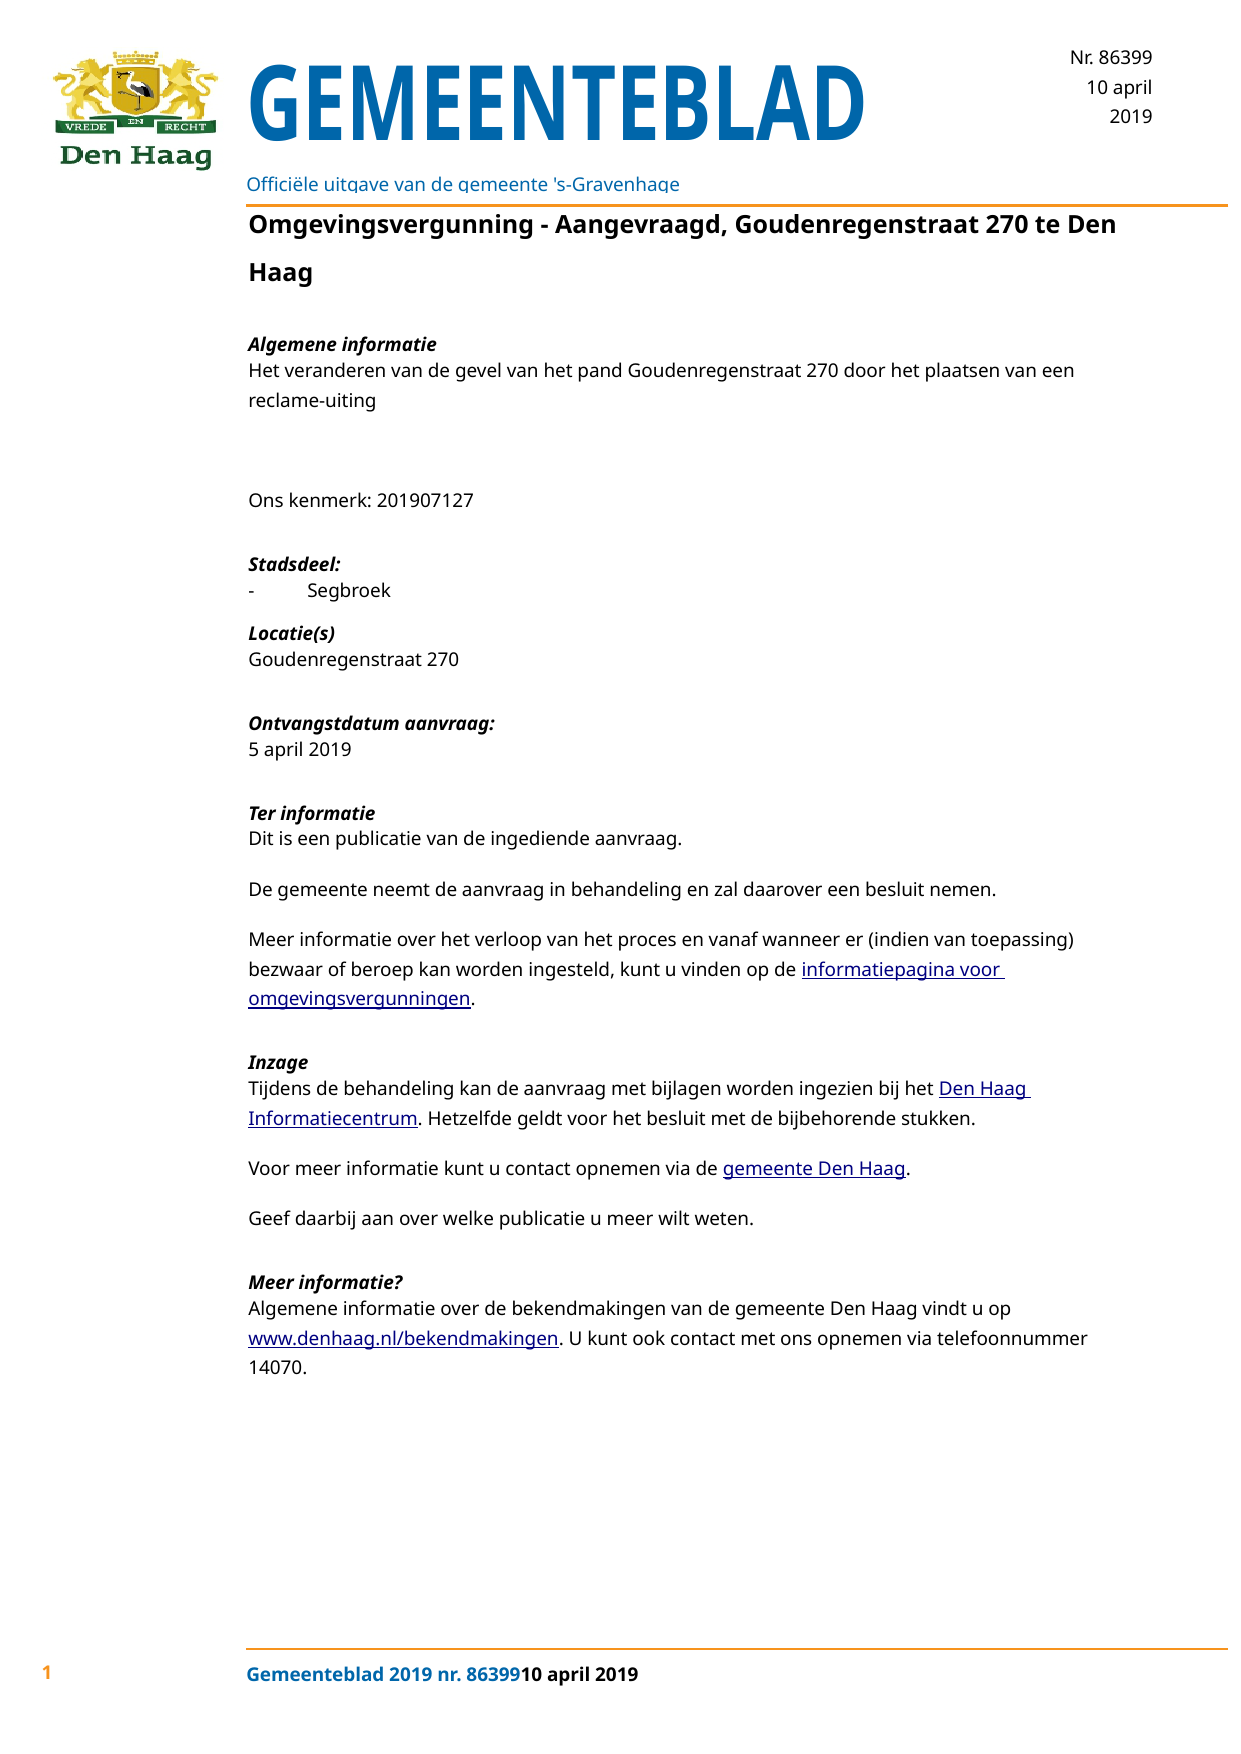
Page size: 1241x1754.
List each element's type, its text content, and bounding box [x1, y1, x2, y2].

text Ontvangstdatum aanvraag: [248, 710, 1152, 736]
text De gemeente neemt de aanvraag in behandeling en zal daarover een besluit nemen. [248, 876, 1152, 902]
text Geef daarbij aan over welke publicatie u meer wilt weten. [248, 1206, 1152, 1231]
text Locatie(s) [248, 620, 1152, 646]
text Ter informatie [248, 800, 1152, 826]
list Segbroek [248, 577, 1152, 603]
text Omgevingsvergunning - Aangevraagd, Goudenregenstraat 270 te Den Haag [248, 207, 1152, 288]
text Algemene informatie over de bekendmakingen van de gemeente Den Haag vindt u op www.denhaag.nl/bekendmakingen. U kunt ook contact met ons opnemen via telefoonnummer 14070. [248, 1295, 1152, 1380]
text Tijdens de behandeling kan de aanvraag met bijlagen worden ingezien bij het Den Haag Informatiecentrum. Hetzelfde geldt voor het besluit met de bijbehorende stukken. [248, 1075, 1152, 1131]
text Ons kenmerk: 201907127 [248, 488, 1152, 513]
text Algemene informatie [248, 331, 1152, 357]
text 5 april 2019 [248, 736, 1152, 762]
text Voor meer informatie kunt u contact opnemen via de gemeente Den Haag. [248, 1155, 1152, 1181]
picture [41, 47, 231, 172]
text Inzage [248, 1049, 1152, 1075]
text Het veranderen van de gevel van het pand Goudenregenstraat 270 door het plaatsen van een reclame-uiting [248, 357, 1152, 412]
text Goudenregenstraat 270 [248, 646, 1152, 672]
text Meer informatie over het verloop van het proces en vanaf wanneer er (indien van toepassing) bezwaar of beroep kan worden ingesteld, kunt u vinden op de informatiepagina voor omgevingsvergunningen. [248, 926, 1152, 1011]
text Dit is een publicatie van de ingediende aanvraag. [248, 826, 1152, 851]
text Meer informatie? [248, 1269, 1152, 1295]
text Stadsdeel: [248, 552, 1152, 577]
